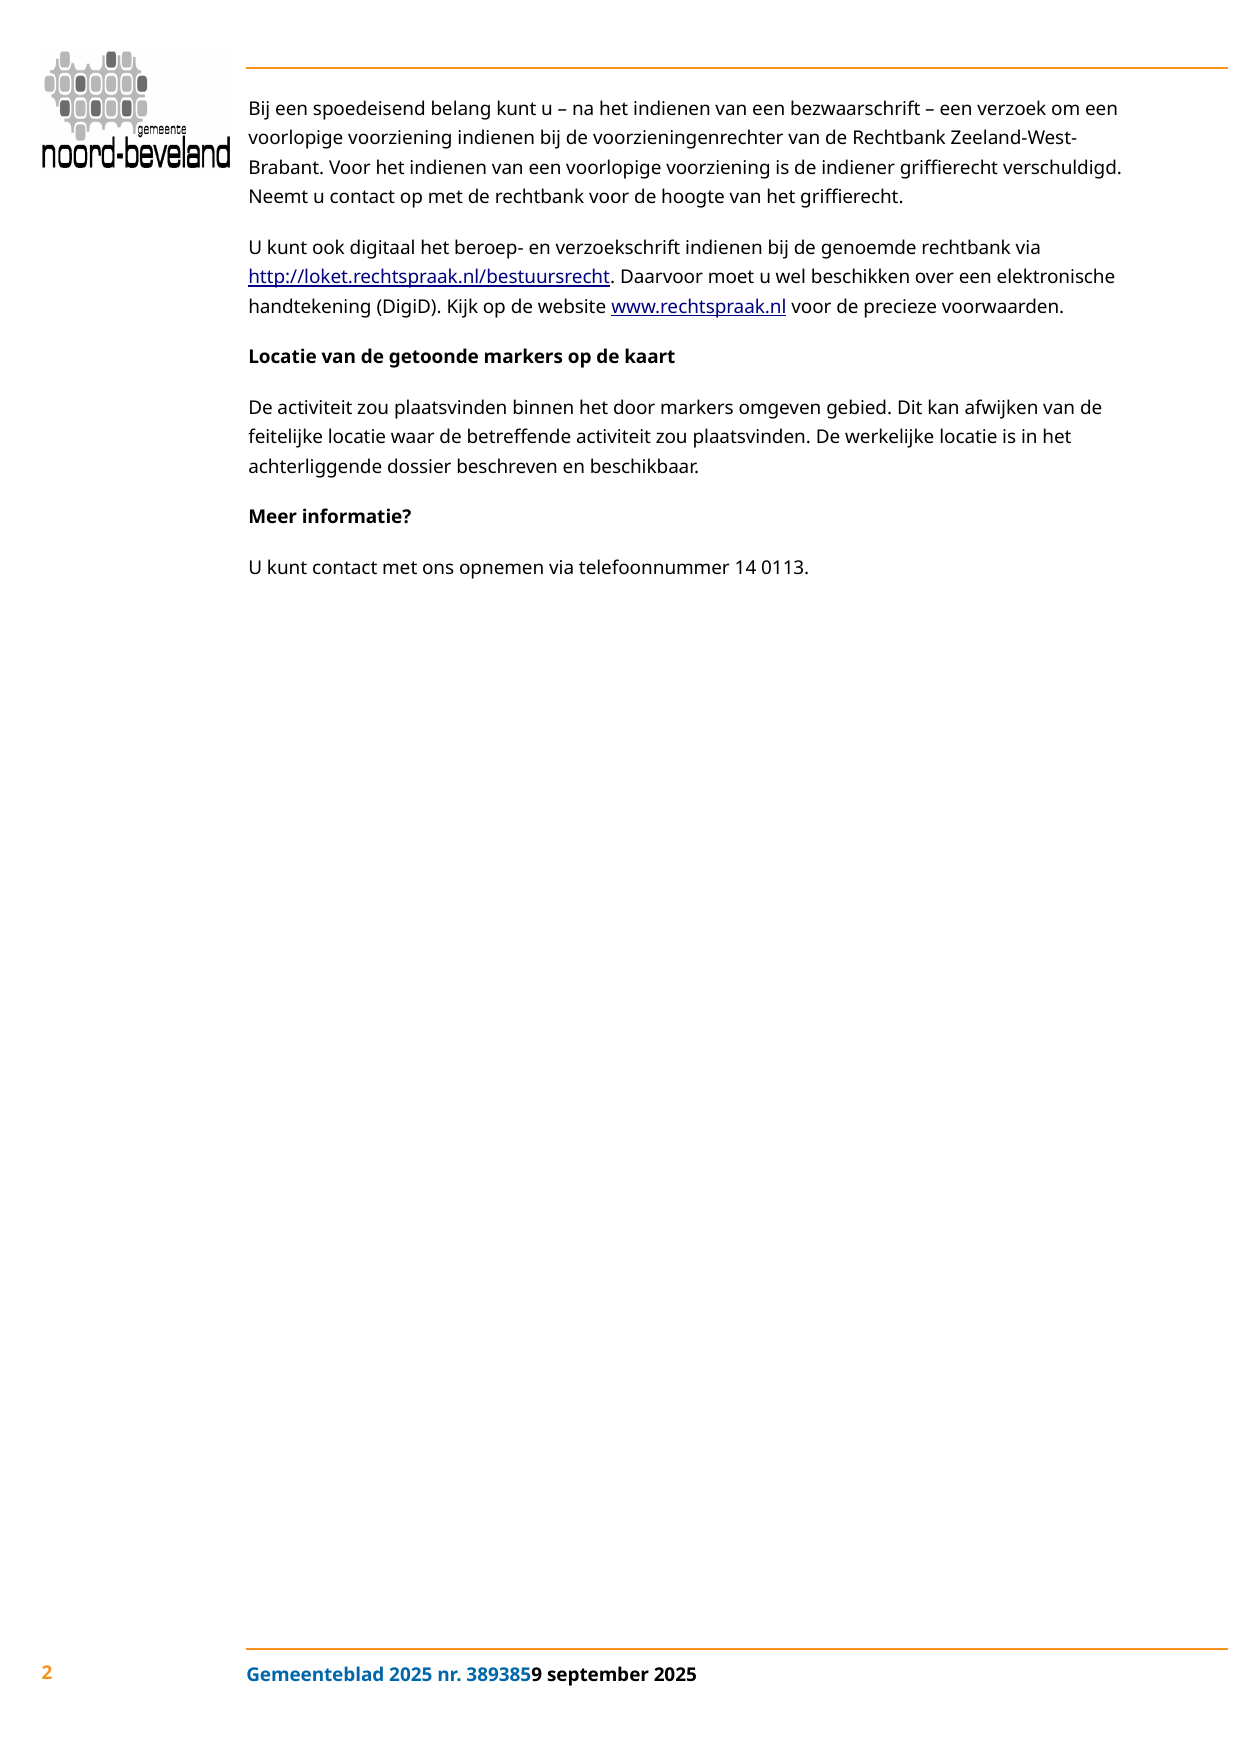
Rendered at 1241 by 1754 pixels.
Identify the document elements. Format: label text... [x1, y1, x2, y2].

text U kunt contact met ons opnemen via telefoonnummer 14 0113. [248, 554, 1152, 580]
picture [41, 47, 231, 172]
text U kunt ook digitaal het beroep- en verzoekschrift indienen bij de genoemde rechtbank via http://loket.rechtspraak.nl/bestuursrecht. Daarvoor moet u wel beschikken over een elektronische handtekening (DigiD). Kijk op de website www.rechtspraak.nl voor de precieze voorwaarden. [248, 234, 1152, 319]
text Meer informatie? [248, 503, 1152, 529]
text Locatie van de getoonde markers op de kaart [248, 343, 1152, 369]
text De activiteit zou plaatsvinden binnen het door markers omgeven gebied. Dit kan afwijken van de feitelijke locatie waar de betreffende activiteit zou plaatsvinden. De werkelijke locatie is in het achterliggende dossier beschreven en beschikbaar. [248, 394, 1152, 479]
text Bij een spoedeisend belang kunt u – na het indienen van een bezwaarschrift – een verzoek om een voorlopige voorziening indienen bij de voorzieningenrechter van de Rechtbank Zeeland-West-Brabant. Voor het indienen van een voorlopige voorziening is de indiener griffierecht verschuldigd. Neemt u contact op met de rechtbank voor de hoogte van het griffierecht. [248, 95, 1152, 209]
